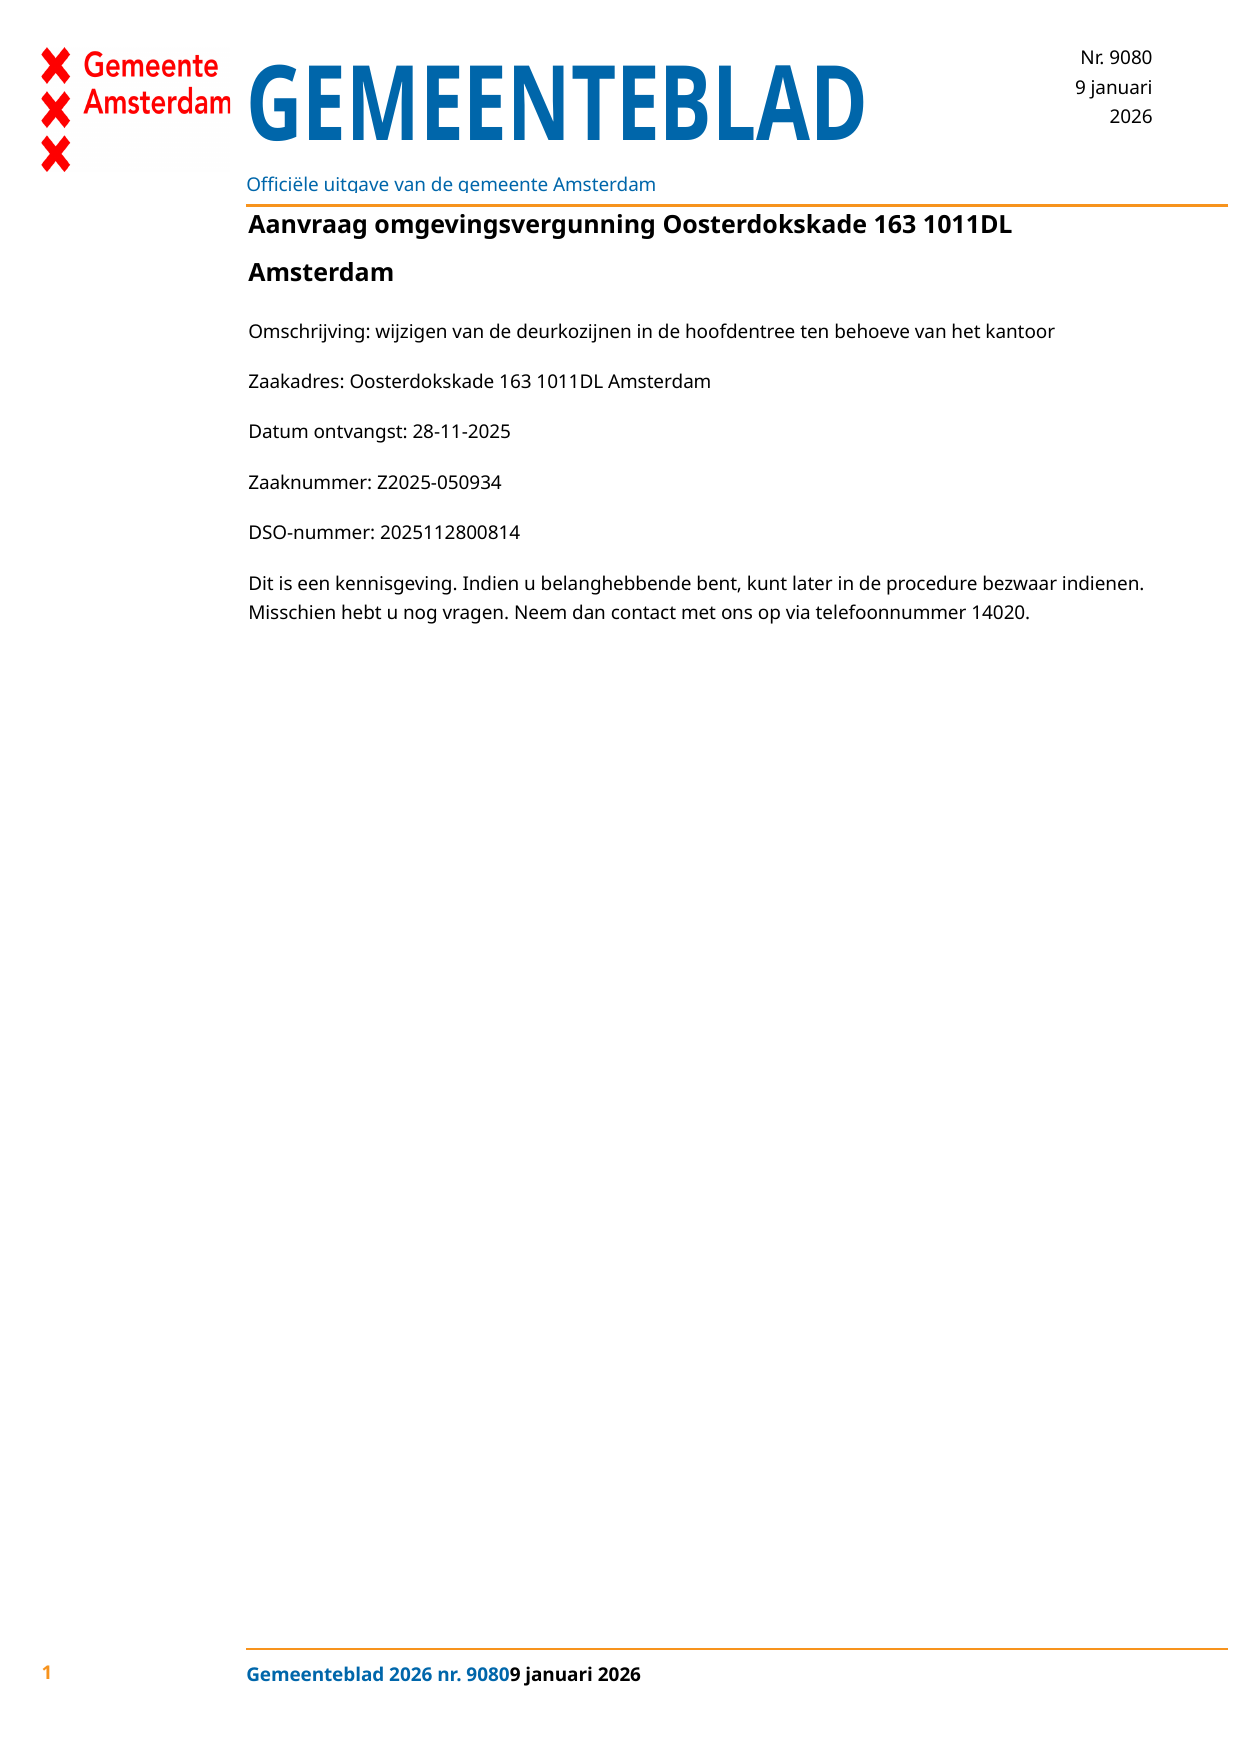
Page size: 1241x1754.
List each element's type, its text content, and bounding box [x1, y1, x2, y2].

text Dit is een kennisgeving. Indien u belanghebbende bent, kunt later in de procedure bezwaar indienen. Misschien hebt u nog vragen. Neem dan contact met ons op via telefoonnummer 14020. [248, 570, 1152, 625]
text DSO-nummer: 2025112800814 [248, 519, 1152, 545]
picture [41, 47, 231, 172]
text Zaaknummer: Z2025-050934 [248, 469, 1152, 495]
text Datum ontvangst: 28-11-2025 [248, 419, 1152, 444]
text Aanvraag omgevingsvergunning Oosterdokskade 163 1011DL Amsterdam [248, 207, 1152, 288]
text Zaakadres: Oosterdokskade 163 1011DL Amsterdam [248, 368, 1152, 394]
text Omschrijving: wijzigen van de deurkozijnen in de hoofdentree ten behoeve van het kantoor [248, 318, 1152, 344]
